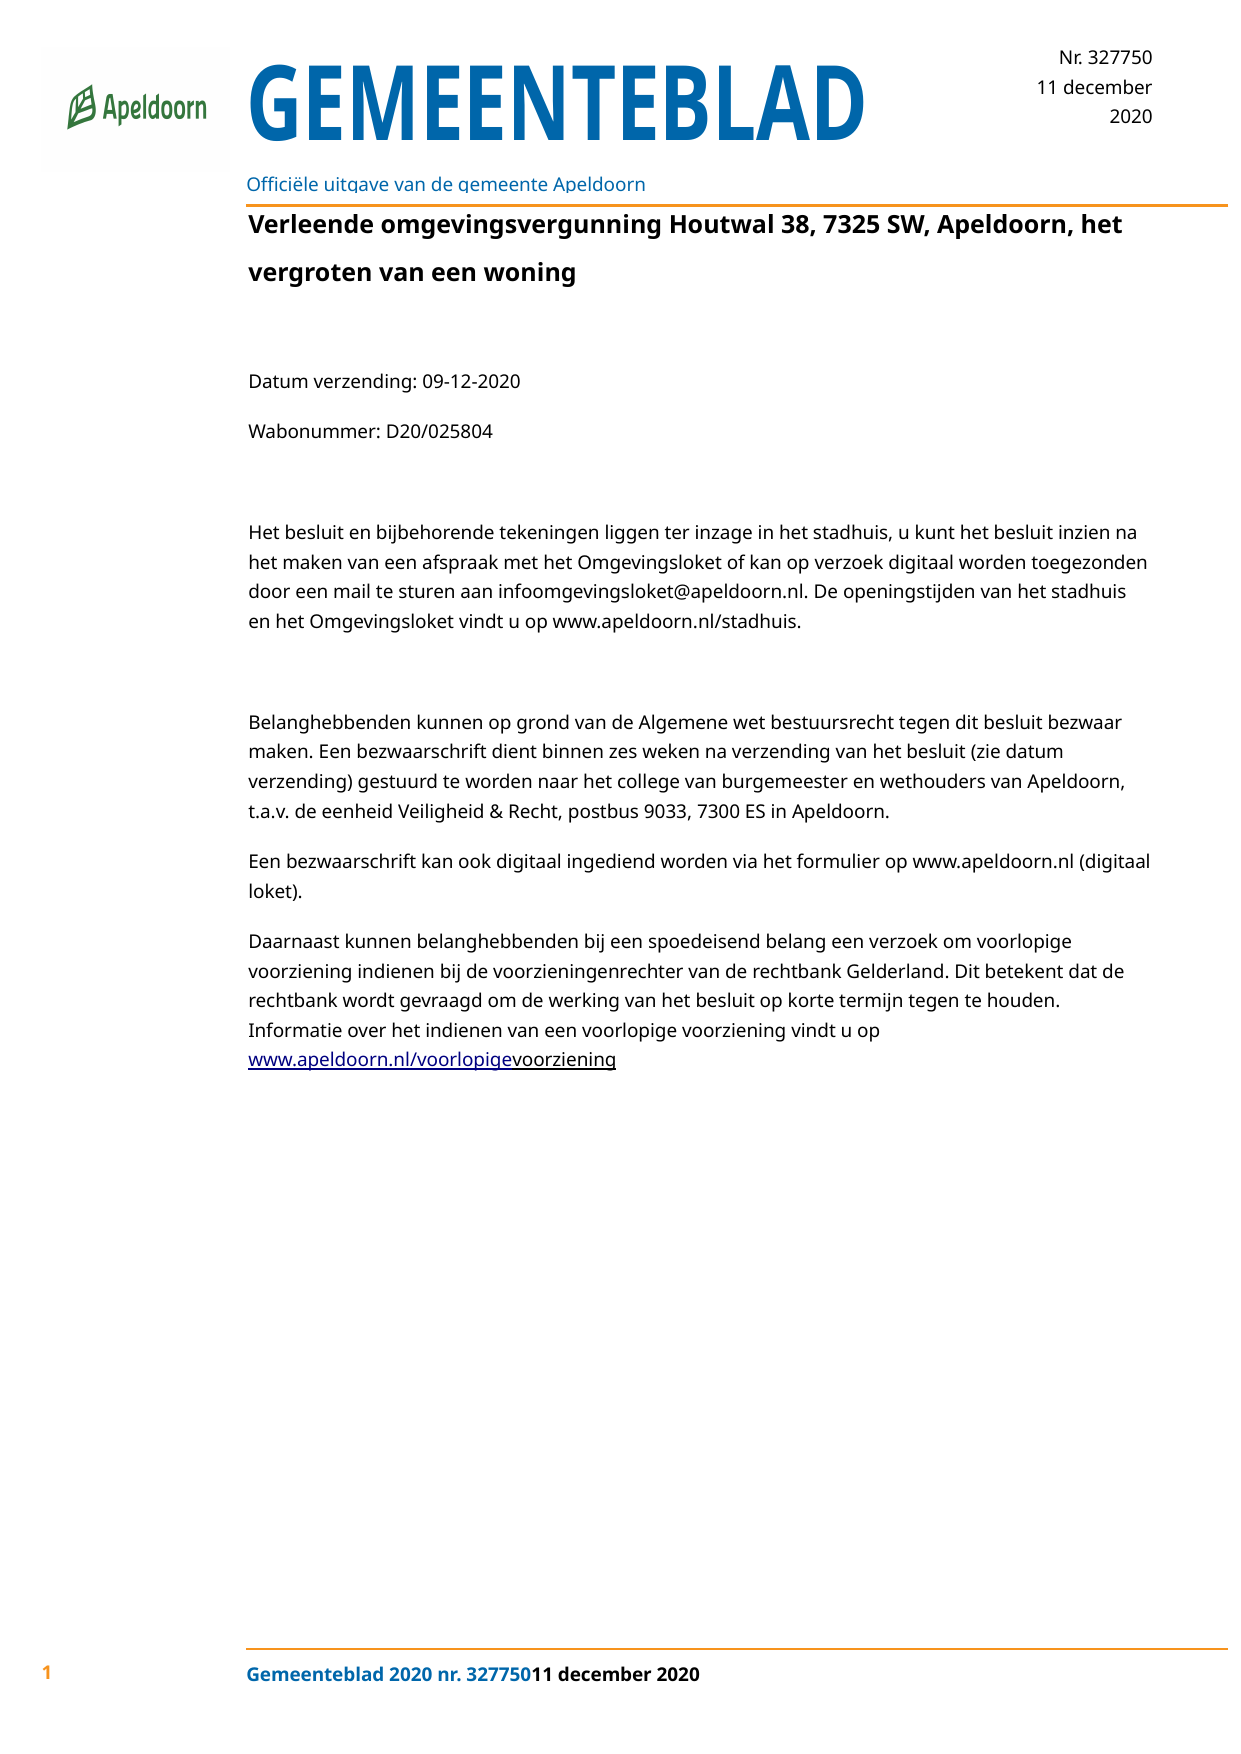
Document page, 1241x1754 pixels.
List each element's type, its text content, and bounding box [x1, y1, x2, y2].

text Datum verzending: 09-12-2020 [248, 368, 1152, 394]
text Verleende omgevingsvergunning Houtwal 38, 7325 SW, Apeldoorn, het vergroten van een woning [248, 207, 1152, 288]
text Belanghebbenden kunnen op grond van de Algemene wet bestuursrecht tegen dit besluit bezwaar maken. Een bezwaarschrift dient binnen zes weken na verzending van het besluit (zie datum verzending) gestuurd te worden naar het college van burgemeester en wethouders van Apeldoorn, t.a.v. de eenheid Veiligheid & Recht, postbus 9033, 7300 ES in Apeldoorn. [248, 709, 1152, 824]
text Het besluit en bijbehorende tekeningen liggen ter inzage in het stadhuis, u kunt het besluit inzien na het maken van een afspraak met het Omgevingsloket of kan op verzoek digitaal worden toegezonden door een mail te sturen aan infoomgevingsloket@apeldoorn.nl. De openingstijden van het stadhuis en het Omgevingsloket vindt u op www.apeldoorn.nl/stadhuis. [248, 519, 1152, 634]
text Daarnaast kunnen belanghebbenden bij een spoedeisend belang een verzoek om voorlopige voorziening indienen bij de voorzieningenrechter van de rechtbank Gelderland. Dit betekent dat de rechtbank wordt gevraagd om de werking van het besluit op korte termijn tegen te houden. Informatie over het indienen van een voorlopige voorziening vindt u op www.apeldoorn.nl/voorlopigevoorziening [248, 928, 1152, 1072]
picture [41, 47, 231, 172]
text Een bezwaarschrift kan ook digitaal ingediend worden via het formulier op www.apeldoorn.nl (digitaal loket). [248, 848, 1152, 904]
text Wabonummer: D20/025804 [248, 419, 1152, 444]
